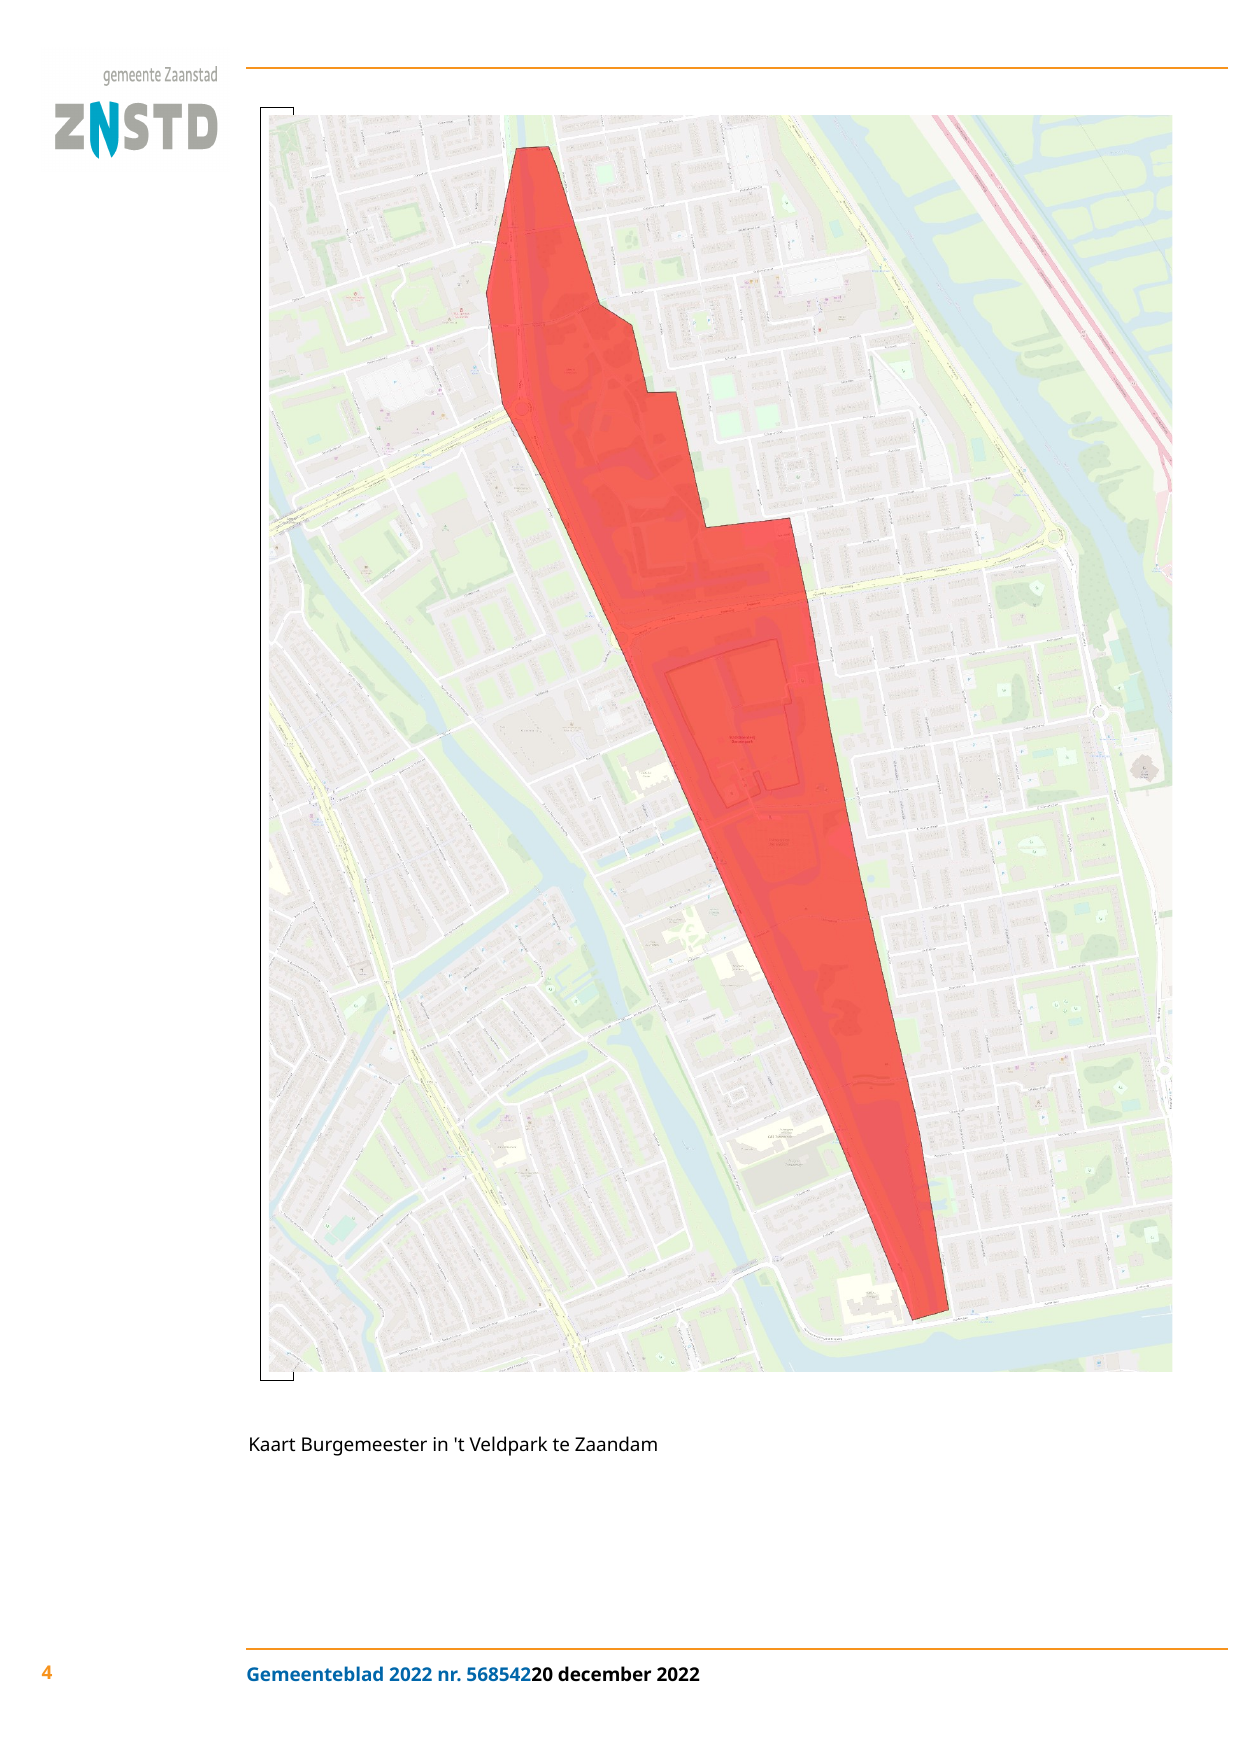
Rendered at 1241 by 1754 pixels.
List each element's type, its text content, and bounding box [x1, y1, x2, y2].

text Kaart Burgemeester in 't Veldpark te Zaandam [248, 1431, 1152, 1457]
picture [41, 47, 231, 172]
picture [268, 115, 1173, 1372]
